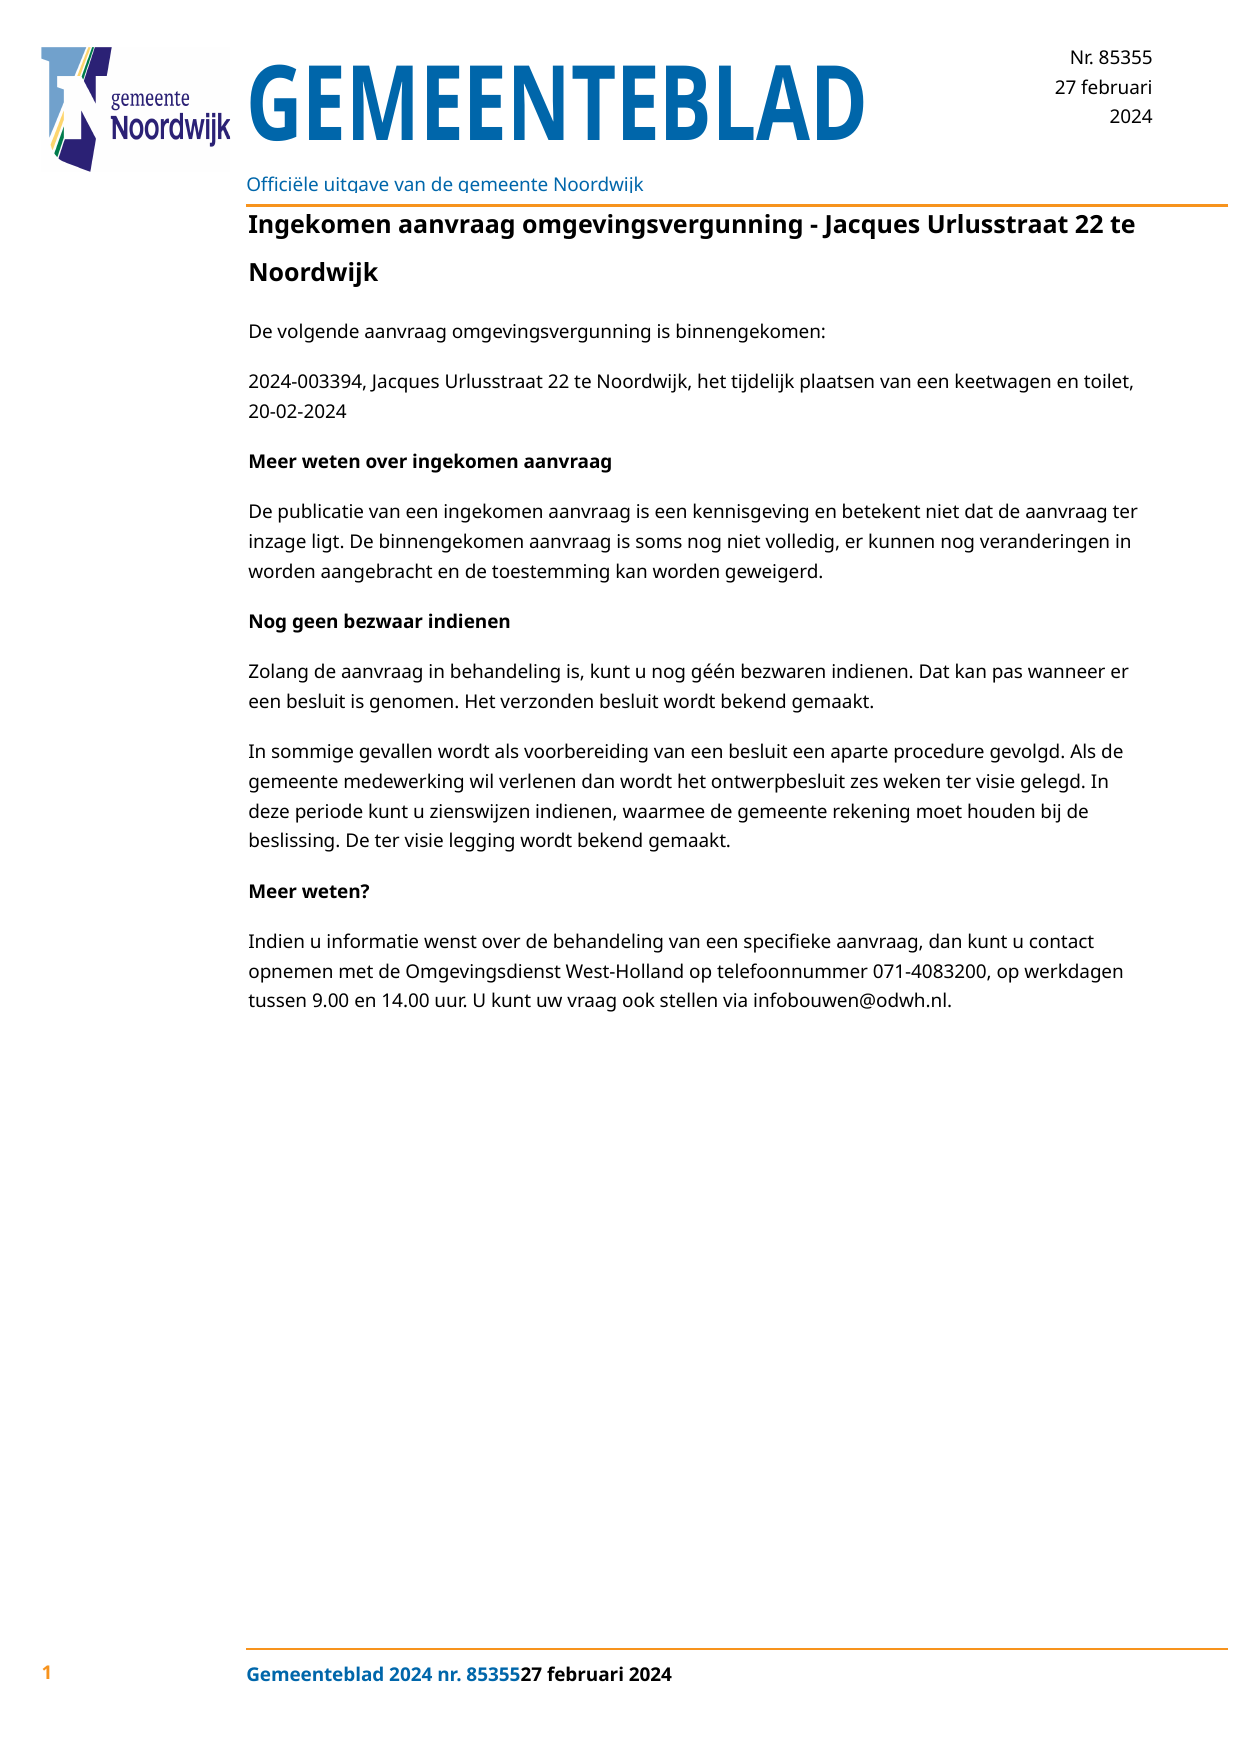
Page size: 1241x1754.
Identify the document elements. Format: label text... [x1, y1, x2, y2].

text Ingekomen aanvraag omgevingsvergunning - Jacques Urlusstraat 22 te Noordwijk [248, 207, 1152, 288]
text Nog geen bezwaar indienen [248, 608, 1152, 634]
text Meer weten? [248, 878, 1152, 904]
text De publicatie van een ingekomen aanvraag is een kennisgeving en betekent niet dat de aanvraag ter inzage ligt. De binnengekomen aanvraag is soms nog niet volledig, er kunnen nog veranderingen in worden aangebracht en de toestemming kan worden geweigerd. [248, 499, 1152, 584]
picture [41, 47, 231, 172]
text Meer weten over ingekomen aanvraag [248, 448, 1152, 474]
text De volgende aanvraag omgevingsvergunning is binnengekomen: [248, 318, 1152, 344]
text Indien u informatie wenst over de behandeling van een specifieke aanvraag, dan kunt u contact opnemen met de Omgevingsdienst West-Holland op telefoonnummer 071-4083200, op werkdagen tussen 9.00 en 14.00 uur. U kunt uw vraag ook stellen via infobouwen@odwh.nl. [248, 928, 1152, 1013]
text In sommige gevallen wordt als voorbereiding van een besluit een aparte procedure gevolgd. Als de gemeente medewerking wil verlenen dan wordt het ontwerpbesluit zes weken ter visie gelegd. In deze periode kunt u zienswijzen indienen, waarmee de gemeente rekening moet houden bij de beslissing. De ter visie legging wordt bekend gemaakt. [248, 739, 1152, 853]
text Zolang de aanvraag in behandeling is, kunt u nog géén bezwaren indienen. Dat kan pas wanneer er een besluit is genomen. Het verzonden besluit wordt bekend gemaakt. [248, 659, 1152, 714]
text 2024-003394, Jacques Urlusstraat 22 te Noordwijk, het tijdelijk plaatsen van een keetwagen en toilet, 20-02-2024 [248, 368, 1152, 424]
